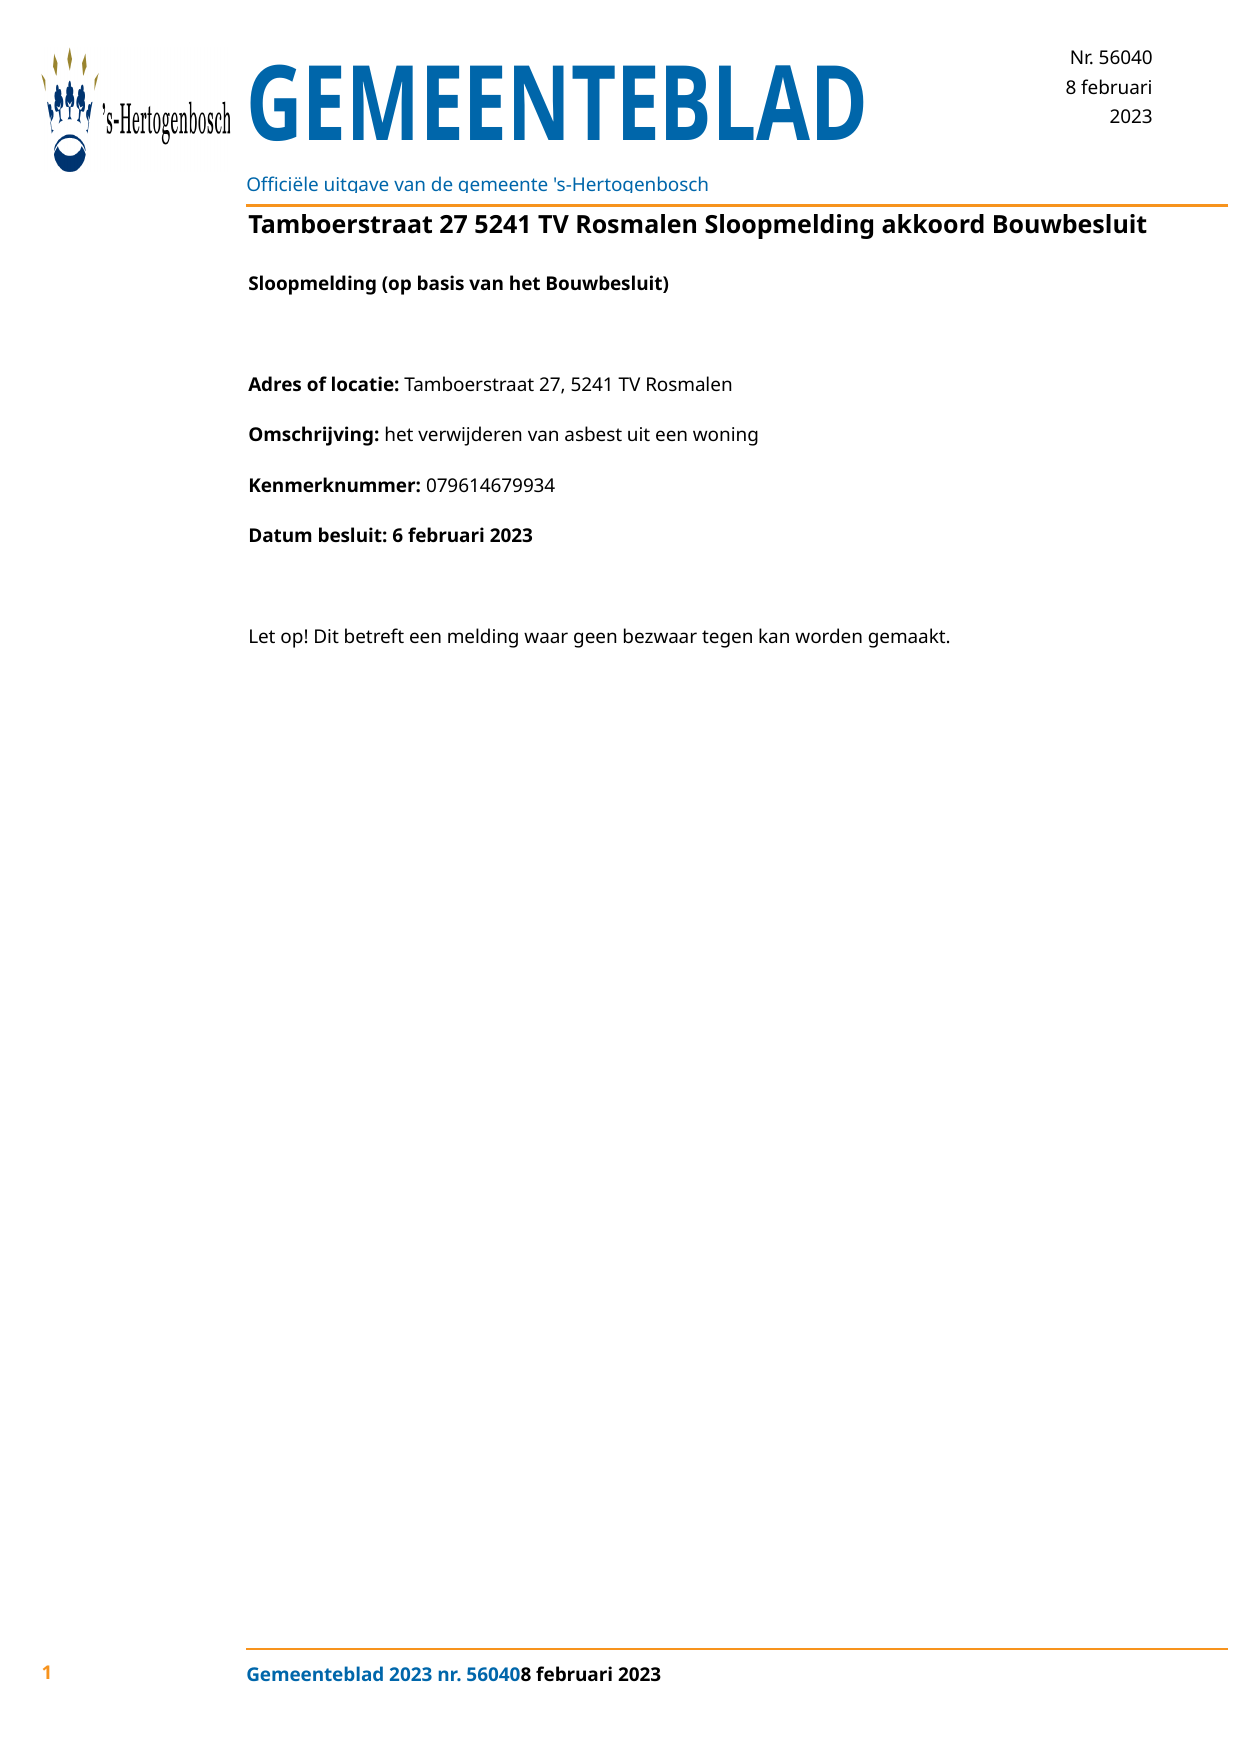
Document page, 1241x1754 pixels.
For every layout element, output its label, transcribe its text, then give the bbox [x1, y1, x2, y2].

text Adres of locatie: Tamboerstraat 27, 5241 TV Rosmalen [248, 371, 1152, 397]
text Sloopmelding (op basis van het Bouwbesluit) [248, 270, 1152, 296]
text Omschrijving: het verwijderen van asbest uit een woning [248, 422, 1152, 447]
text Let op! Dit betreft een melding waar geen bezwaar tegen kan worden gemaakt. [248, 623, 1152, 649]
picture [41, 47, 231, 172]
text Datum besluit: 6 februari 2023 [248, 522, 1152, 548]
text Kenmerknummer: 079614679934 [248, 472, 1152, 498]
text Tamboerstraat 27 5241 TV Rosmalen Sloopmelding akkoord Bouwbesluit [248, 207, 1152, 241]
